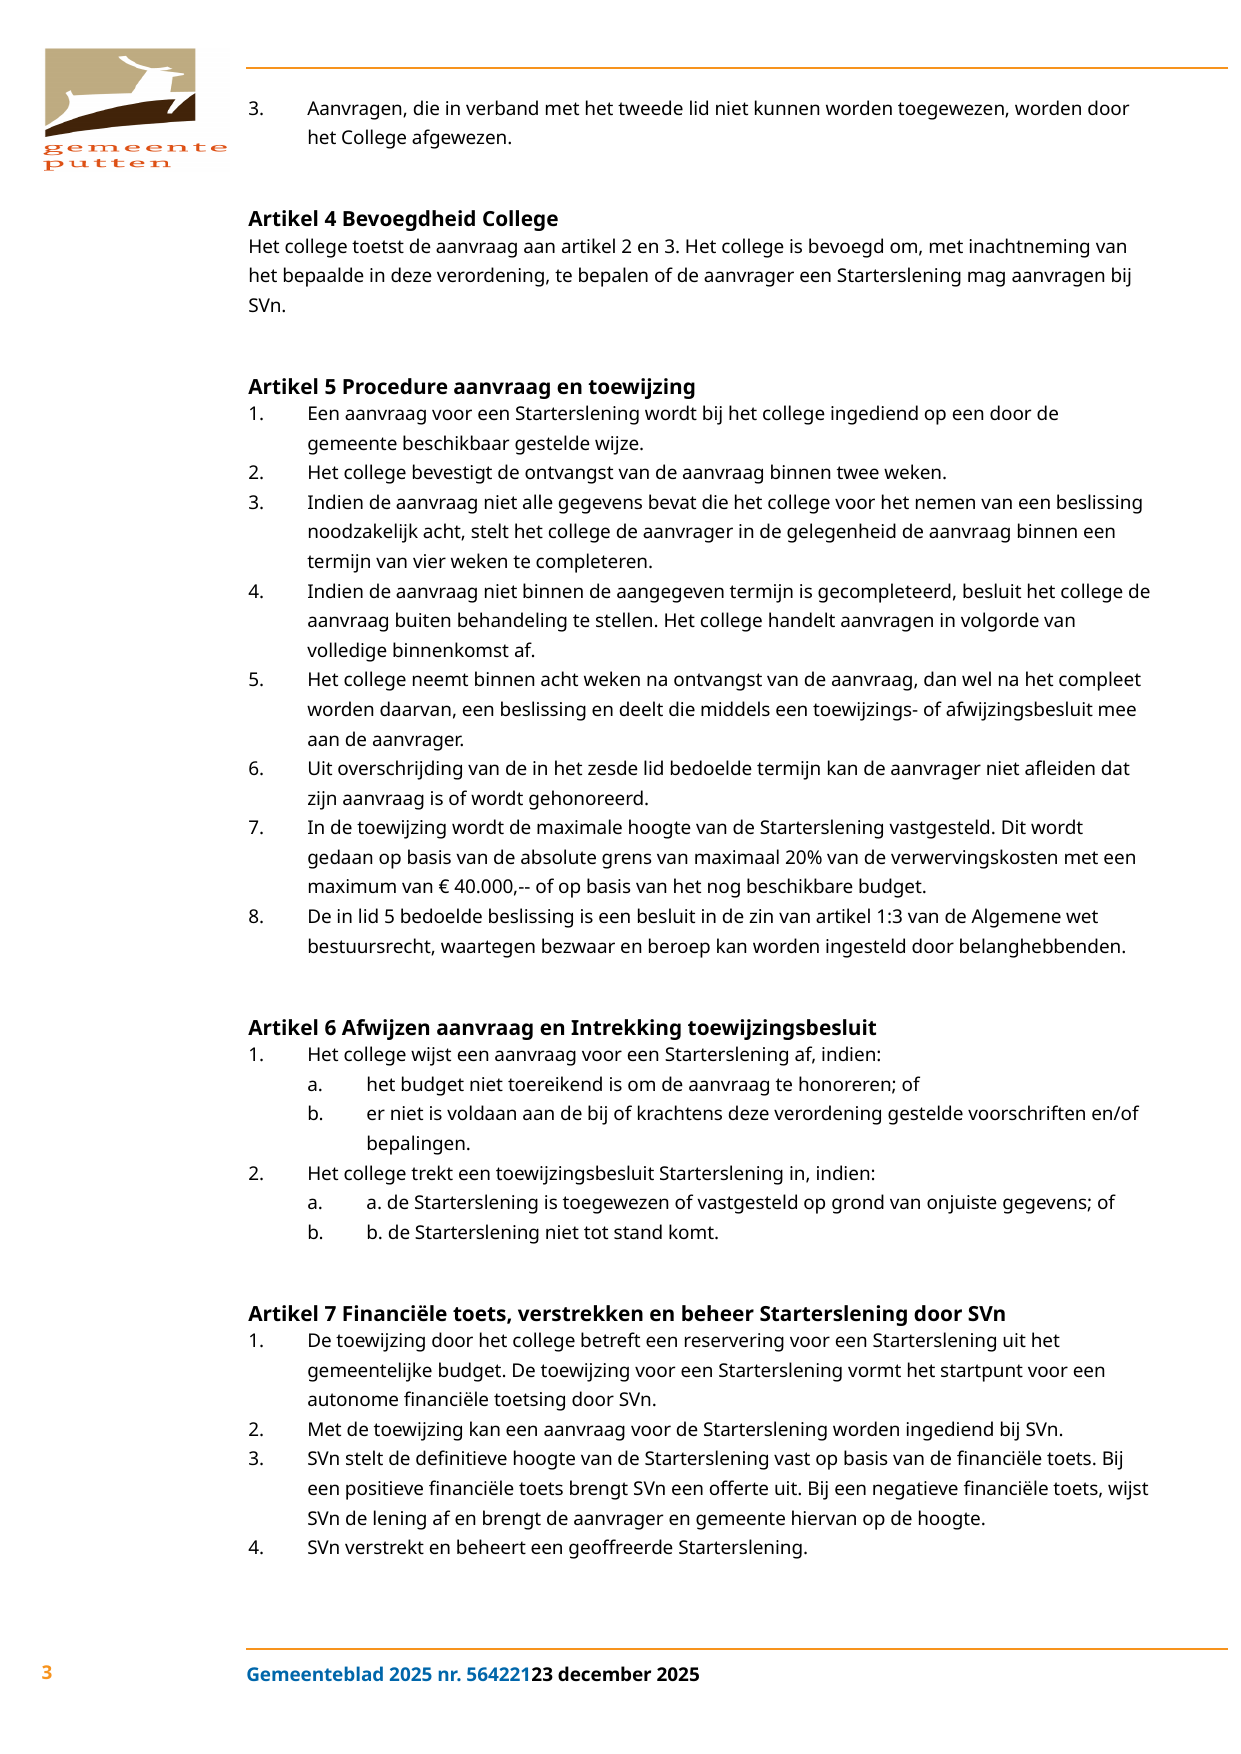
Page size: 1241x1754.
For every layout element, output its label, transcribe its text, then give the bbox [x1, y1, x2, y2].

list Uit overschrijding van de in het zesde lid bedoelde termijn kan de aanvrager niet afleiden dat zijn aanvraag is of wordt gehonoreerd. [248, 755, 1152, 811]
list In de toewijzing wordt de maximale hoogte van de Starterslening vastgesteld. Dit wordt gedaan op basis van de absolute grens van maximaal 20% van de verwervingskosten met een maximum van € 40.000,-- of op basis van het nog beschikbare budget. [248, 814, 1152, 899]
list er niet is voldaan aan de bij of krachtens deze verordening gestelde voorschriften en/of bepalingen. [307, 1101, 1152, 1156]
list Een aanvraag voor een Starterslening wordt bij het college ingediend op een door de gemeente beschikbaar gestelde wijze. [248, 400, 1152, 456]
list SVn stelt de definitieve hoogte van de Starterslening vast op basis van de financiële toets. Bij een positieve financiële toets brengt SVn een offerte uit. Bij een negatieve financiële toets, wijst SVn de lening af en brengt de aanvrager en gemeente hiervan op de hoogte. [248, 1446, 1152, 1531]
list b. de Starterslening niet tot stand komt. [307, 1219, 1152, 1244]
text Artikel 5 Procedure aanvraag en toewijzing [248, 372, 1152, 400]
text Artikel 4 Bevoegdheid College [248, 204, 1152, 233]
list Het college neemt binnen acht weken na ontvangst van de aanvraag, dan wel na het compleet worden daarvan, een beslissing en deelt die middels een toewijzings- of afwijzingsbesluit mee aan de aanvrager. [248, 667, 1152, 752]
list Het college wijst een aanvraag voor een Starterslening af, indien: [248, 1041, 1152, 1067]
list Het college trekt een toewijzingsbesluit Starterslening in, indien: [248, 1160, 1152, 1185]
list a. de Starterslening is toegewezen of vastgesteld op grond van onjuiste gegevens; of [307, 1189, 1152, 1215]
list Met de toewijzing kan een aanvraag voor de Starterslening worden ingediend bij SVn. [248, 1416, 1152, 1442]
text Artikel 6 Afwijzen aanvraag en Intrekking toewijzingsbesluit [248, 1013, 1152, 1041]
list het budget niet toereikend is om de aanvraag te honoreren; of [307, 1071, 1152, 1097]
list De in lid 5 bedoelde beslissing is een besluit in de zin van artikel 1:3 van de Algemene wet bestuursrecht, waartegen bezwaar en beroep kan worden ingesteld door belanghebbenden. [248, 903, 1152, 959]
text Het college toetst de aanvraag aan artikel 2 en 3. Het college is bevoegd om, met inachtneming van het bepaalde in deze verordening, te bepalen of de aanvrager een Starterslening mag aanvragen bij SVn. [248, 233, 1152, 318]
list Aanvragen, die in verband met het tweede lid niet kunnen worden toegewezen, worden door het College afgewezen. [248, 95, 1152, 150]
list Indien de aanvraag niet alle gegevens bevat die het college voor het nemen van een beslissing noodzakelijk acht, stelt het college de aanvrager in de gelegenheid de aanvraag binnen een termijn van vier weken te completeren. [248, 489, 1152, 574]
list Het college bevestigt de ontvangst van de aanvraag binnen twee weken. [248, 459, 1152, 485]
text Artikel 7 Financiële toets, verstrekken en beheer Starterslening door SVn [248, 1299, 1152, 1327]
list SVn verstrekt en beheert een geoffreerde Starterslening. [248, 1534, 1152, 1560]
picture [41, 47, 231, 172]
list Indien de aanvraag niet binnen de aangegeven termijn is gecompleteerd, besluit het college de aanvraag buiten behandeling te stellen. Het college handelt aanvragen in volgorde van volledige binnenkomst af. [248, 578, 1152, 663]
list De toewijzing door het college betreft een reservering voor een Starterslening uit het gemeentelijke budget. De toewijzing voor een Starterslening vormt het startpunt voor een autonome financiële toetsing door SVn. [248, 1327, 1152, 1412]
